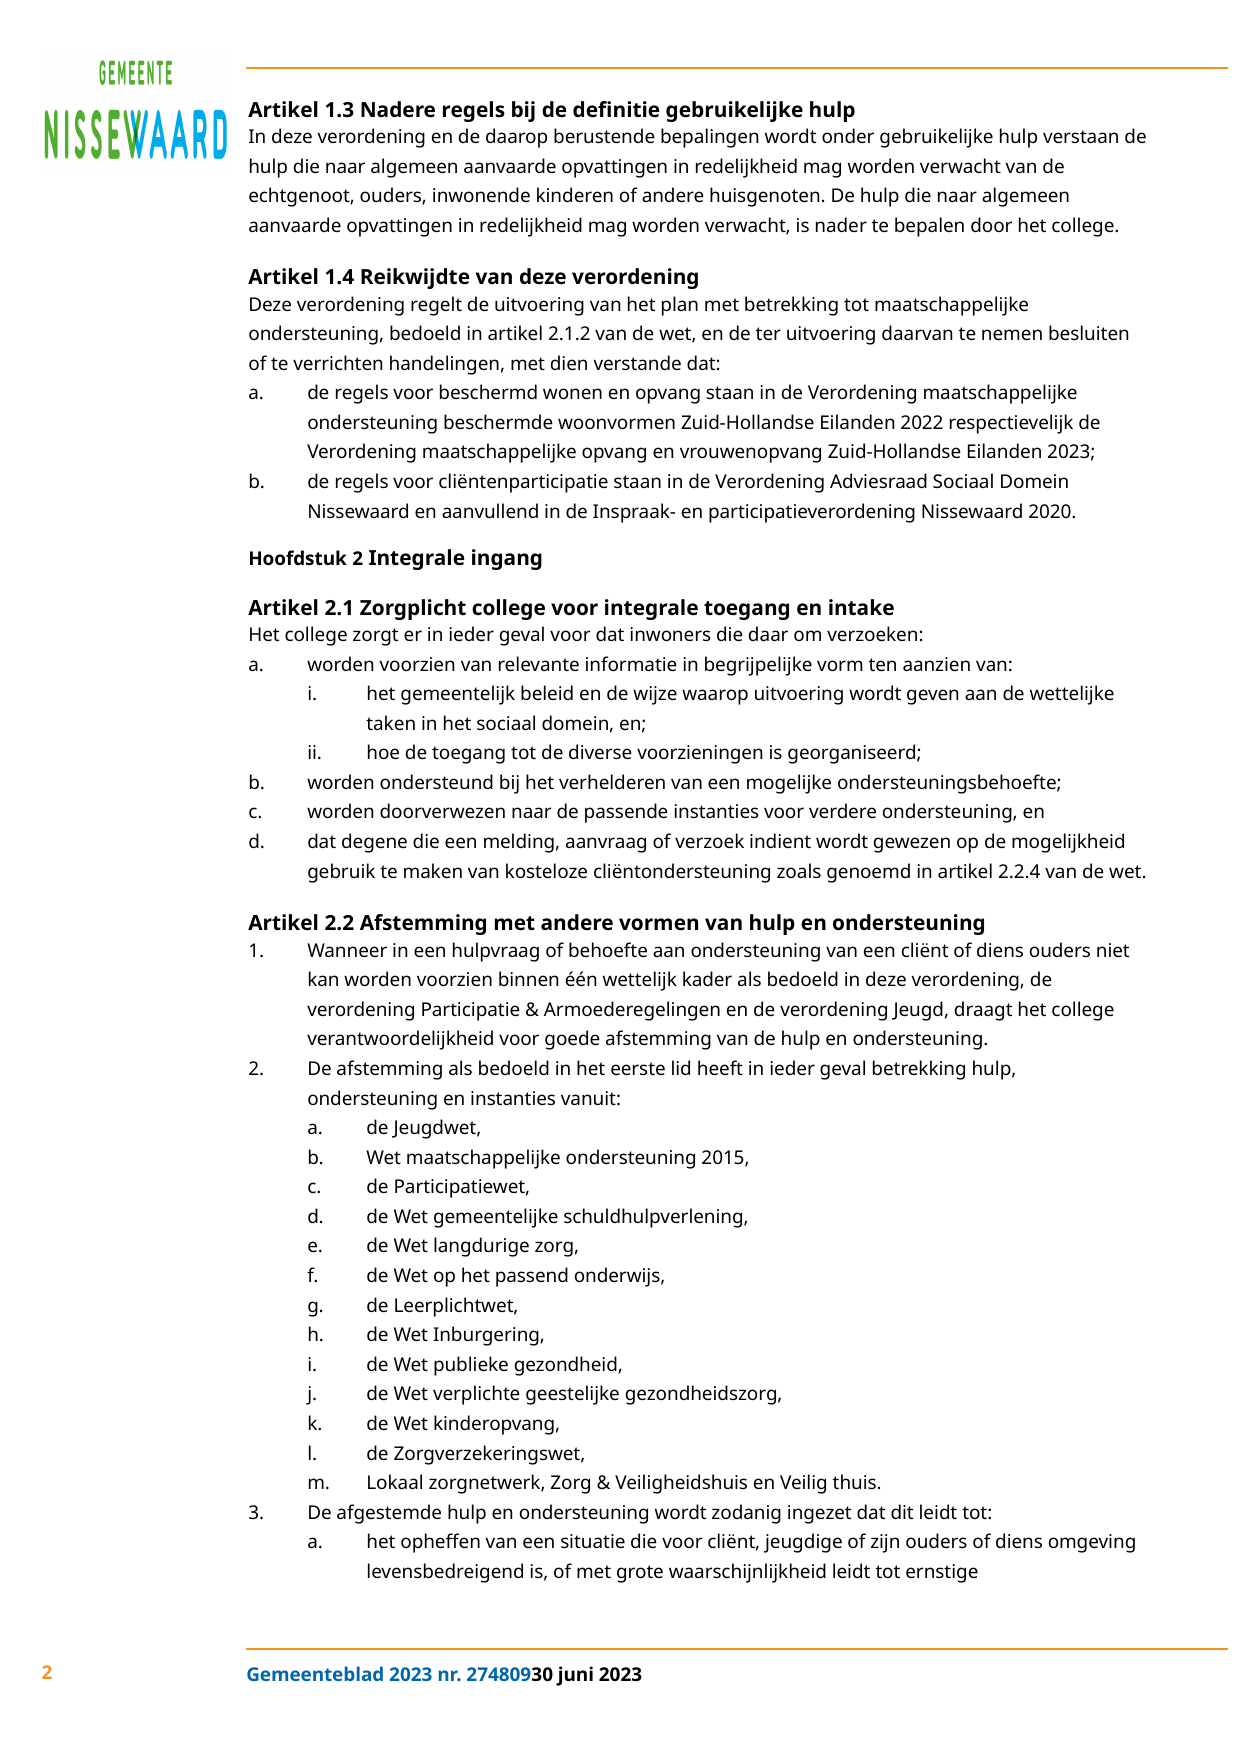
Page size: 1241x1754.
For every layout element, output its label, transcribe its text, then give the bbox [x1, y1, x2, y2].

text Artikel 2.1 Zorgplicht college voor integrale toegang en intake [248, 593, 1152, 621]
list het opheffen van een situatie die voor cliënt, jeugdige of zijn ouders of diens omgeving levensbedreigend is, of met grote waarschijnlijkheid leidt tot ernstige [307, 1528, 1152, 1584]
list De afstemming als bedoeld in het eerste lid heeft in ieder geval betrekking hulp, ondersteuning en instanties vanuit: [248, 1055, 1152, 1110]
list de Leerplichtwet, [307, 1292, 1152, 1317]
list Wanneer in een hulpvraag of behoefte aan ondersteuning van een cliënt of diens ouders niet kan worden voorzien binnen één wettelijk kader als bedoeld in deze verordening, de verordening Participatie & Armoederegelingen en de verordening Jeugd, draagt het college verantwoordelijkheid voor goede afstemming van de hulp en ondersteuning. [248, 937, 1152, 1051]
list het gemeentelijk beleid en de wijze waarop uitvoering wordt geven aan de wettelijke taken in het sociaal domein, en; [307, 680, 1152, 736]
text In deze verordening en de daarop berustende bepalingen wordt onder gebruikelijke hulp verstaan de hulp die naar algemeen aanvaarde opvattingen in redelijkheid mag worden verwacht van de echtgenoot, ouders, inwonende kinderen of andere huisgenoten. De hulp die naar algemeen aanvaarde opvattingen in redelijkheid mag worden verwacht, is nader te bepalen door het college. [248, 123, 1152, 238]
list de Wet op het passend onderwijs, [307, 1262, 1152, 1288]
list worden voorzien van relevante informatie in begrijpelijke vorm ten aanzien van: [248, 651, 1152, 677]
text Deze verordening regelt de uitvoering van het plan met betrekking tot maatschappelijke ondersteuning, bedoeld in artikel 2.1.2 van de wet, en de ter uitvoering daarvan te nemen besluiten of te verrichten handelingen, met dien verstande dat: [248, 291, 1152, 376]
list worden doorverwezen naar de passende instanties voor verdere ondersteuning, en [248, 799, 1152, 824]
list Wet maatschappelijke ondersteuning 2015, [307, 1144, 1152, 1169]
list de Zorgverzekeringswet, [307, 1440, 1152, 1465]
list dat degene die een melding, aanvraag of verzoek indient wordt gewezen op de mogelijkheid gebruik te maken van kosteloze cliëntondersteuning zoals genoemd in artikel 2.2.4 van de wet. [248, 828, 1152, 884]
list Lokaal zorgnetwerk, Zorg & Veiligheidshuis en Veilig thuis. [307, 1469, 1152, 1495]
list de Jeugdwet, [307, 1114, 1152, 1140]
text Het college zorgt er in ieder geval voor dat inwoners die daar om verzoeken: [248, 621, 1152, 647]
list De afgestemde hulp en ondersteuning wordt zodanig ingezet dat dit leidt tot: [248, 1499, 1152, 1524]
list de regels voor cliëntenparticipatie staan in de Verordening Adviesraad Sociaal Domein Nissewaard en aanvullend in de Inspraak- en participatieverordening Nissewaard 2020. [248, 468, 1152, 524]
list de Wet langdurige zorg, [307, 1233, 1152, 1258]
list de regels voor beschermd wonen en opvang staan in de Verordening maatschappelijke ondersteuning beschermde woonvormen Zuid-Hollandse Eilanden 2022 respectievelijk de Verordening maatschappelijke opvang en vrouwenopvang Zuid-Hollandse Eilanden 2023; [248, 379, 1152, 464]
list de Wet Inburgering, [307, 1321, 1152, 1347]
list hoe de toegang tot de diverse voorzieningen is georganiseerd; [307, 739, 1152, 765]
list de Wet gemeentelijke schuldhulpverlening, [307, 1203, 1152, 1229]
list de Wet publieke gezondheid, [307, 1351, 1152, 1377]
text Artikel 2.2 Afstemming met andere vormen van hulp en ondersteuning [248, 908, 1152, 937]
list de Participatiewet, [307, 1173, 1152, 1199]
picture [41, 47, 231, 172]
text Artikel 1.3 Nadere regels bij de definitie gebruikelijke hulp [248, 95, 1152, 123]
list de Wet verplichte geestelijke gezondheidszorg, [307, 1381, 1152, 1406]
text Artikel 1.4 Reikwijdte van deze verordening [248, 262, 1152, 291]
list de Wet kinderopvang, [307, 1410, 1152, 1436]
text Hoofdstuk 2 Integrale ingang [248, 543, 1152, 572]
list worden ondersteund bij het verhelderen van een mogelijke ondersteuningsbehoefte; [248, 769, 1152, 795]
